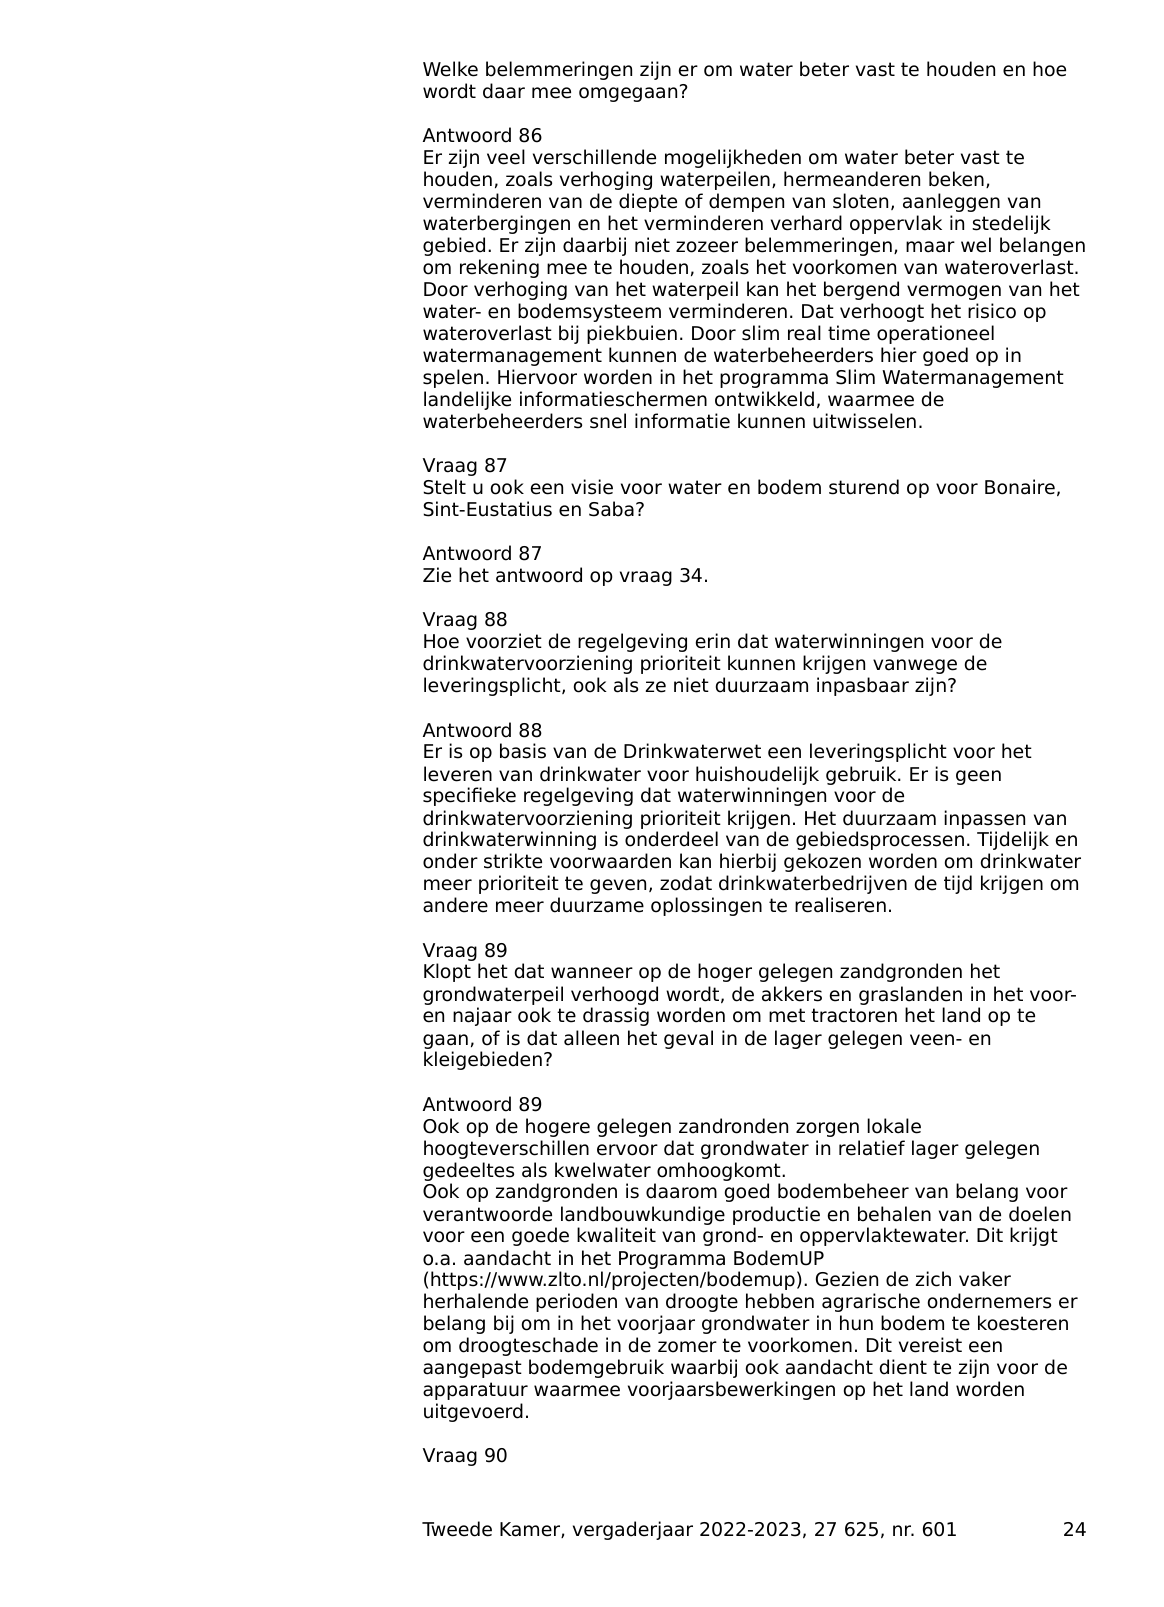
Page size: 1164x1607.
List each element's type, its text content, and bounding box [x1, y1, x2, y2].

text Vraag 87 [422, 455, 1087, 477]
text Vraag 88 [422, 609, 1087, 631]
text Antwoord 88 [422, 719, 1087, 741]
text Antwoord 86 [422, 125, 1087, 147]
text Antwoord 89 [422, 1093, 1087, 1116]
text Ook op zandgronden is daarom goed bodembeheer van belang voor verantwoorde landbouwkundige productie en behalen van de doelen voor een goede kwaliteit van grond- en oppervlaktewater. Dit krijgt o.a. aandacht in het Programma BodemUP (https://www.zlto.nl/projecten/bodemup). Gezien de zich vaker herhalende perioden van droogte hebben agrarische ondernemers er belang bij om in het voorjaar grondwater in hun bodem te koesteren om droogteschade in de zomer te voorkomen. Dit vereist een aangepast bodemgebruik waarbij ook aandacht dient te zijn voor de apparatuur waarmee voorjaarsbewerkingen op het land worden uitgevoerd. [422, 1181, 1087, 1423]
text Welke belemmeringen zijn er om water beter vast te houden en hoe wordt daar mee omgegaan? [422, 59, 1087, 103]
text Zie het antwoord op vraag 34. [422, 565, 1087, 587]
text Antwoord 87 [422, 543, 1087, 565]
text Ook op de hogere gelegen zandronden zorgen lokale hoogteverschillen ervoor dat grondwater in relatief lager gelegen gedeeltes als kwelwater omhoogkomt. [422, 1116, 1087, 1181]
text Vraag 89 [422, 939, 1087, 961]
text Vraag 90 [422, 1445, 1087, 1467]
text Er zijn veel verschillende mogelijkheden om water beter vast te houden, zoals verhoging waterpeilen, hermeanderen beken, verminderen van de diepte of dempen van sloten, aanleggen van waterbergingen en het verminderen verhard oppervlak in stedelijk gebied. Er zijn daarbij niet zozeer belemmeringen, maar wel belangen om rekening mee te houden, zoals het voorkomen van wateroverlast. Door verhoging van het waterpeil kan het bergend vermogen van het water- en bodemsysteem verminderen. Dat verhoogt het risico op wateroverlast bij piekbuien. Door slim real time operationeel watermanagement kunnen de waterbeheerders hier goed op in spelen. Hiervoor worden in het programma Slim Watermanagement landelijke informatieschermen ontwikkeld, waarmee de waterbeheerders snel informatie kunnen uitwisselen. [422, 147, 1087, 433]
text Klopt het dat wanneer op de hoger gelegen zandgronden het grondwaterpeil verhoogd wordt, de akkers en graslanden in het voor- en najaar ook te drassig worden om met tractoren het land op te gaan, of is dat alleen het geval in de lager gelegen veen- en kleigebieden? [422, 961, 1087, 1071]
text Er is op basis van de Drinkwaterwet een leveringsplicht voor het leveren van drinkwater voor huishoudelijk gebruik. Er is geen specifieke regelgeving dat waterwinningen voor de drinkwatervoorziening prioriteit krijgen. Het duurzaam inpassen van drinkwaterwinning is onderdeel van de gebiedsprocessen. Tijdelijk en onder strikte voorwaarden kan hierbij gekozen worden om drinkwater meer prioriteit te geven, zodat drinkwaterbedrijven de tijd krijgen om andere meer duurzame oplossingen te realiseren. [422, 741, 1087, 917]
text Stelt u ook een visie voor water en bodem sturend op voor Bonaire, Sint-Eustatius en Saba? [422, 477, 1087, 521]
text Hoe voorziet de regelgeving erin dat waterwinningen voor de drinkwatervoorziening prioriteit kunnen krijgen vanwege de leveringsplicht, ook als ze niet duurzaam inpasbaar zijn? [422, 631, 1087, 697]
